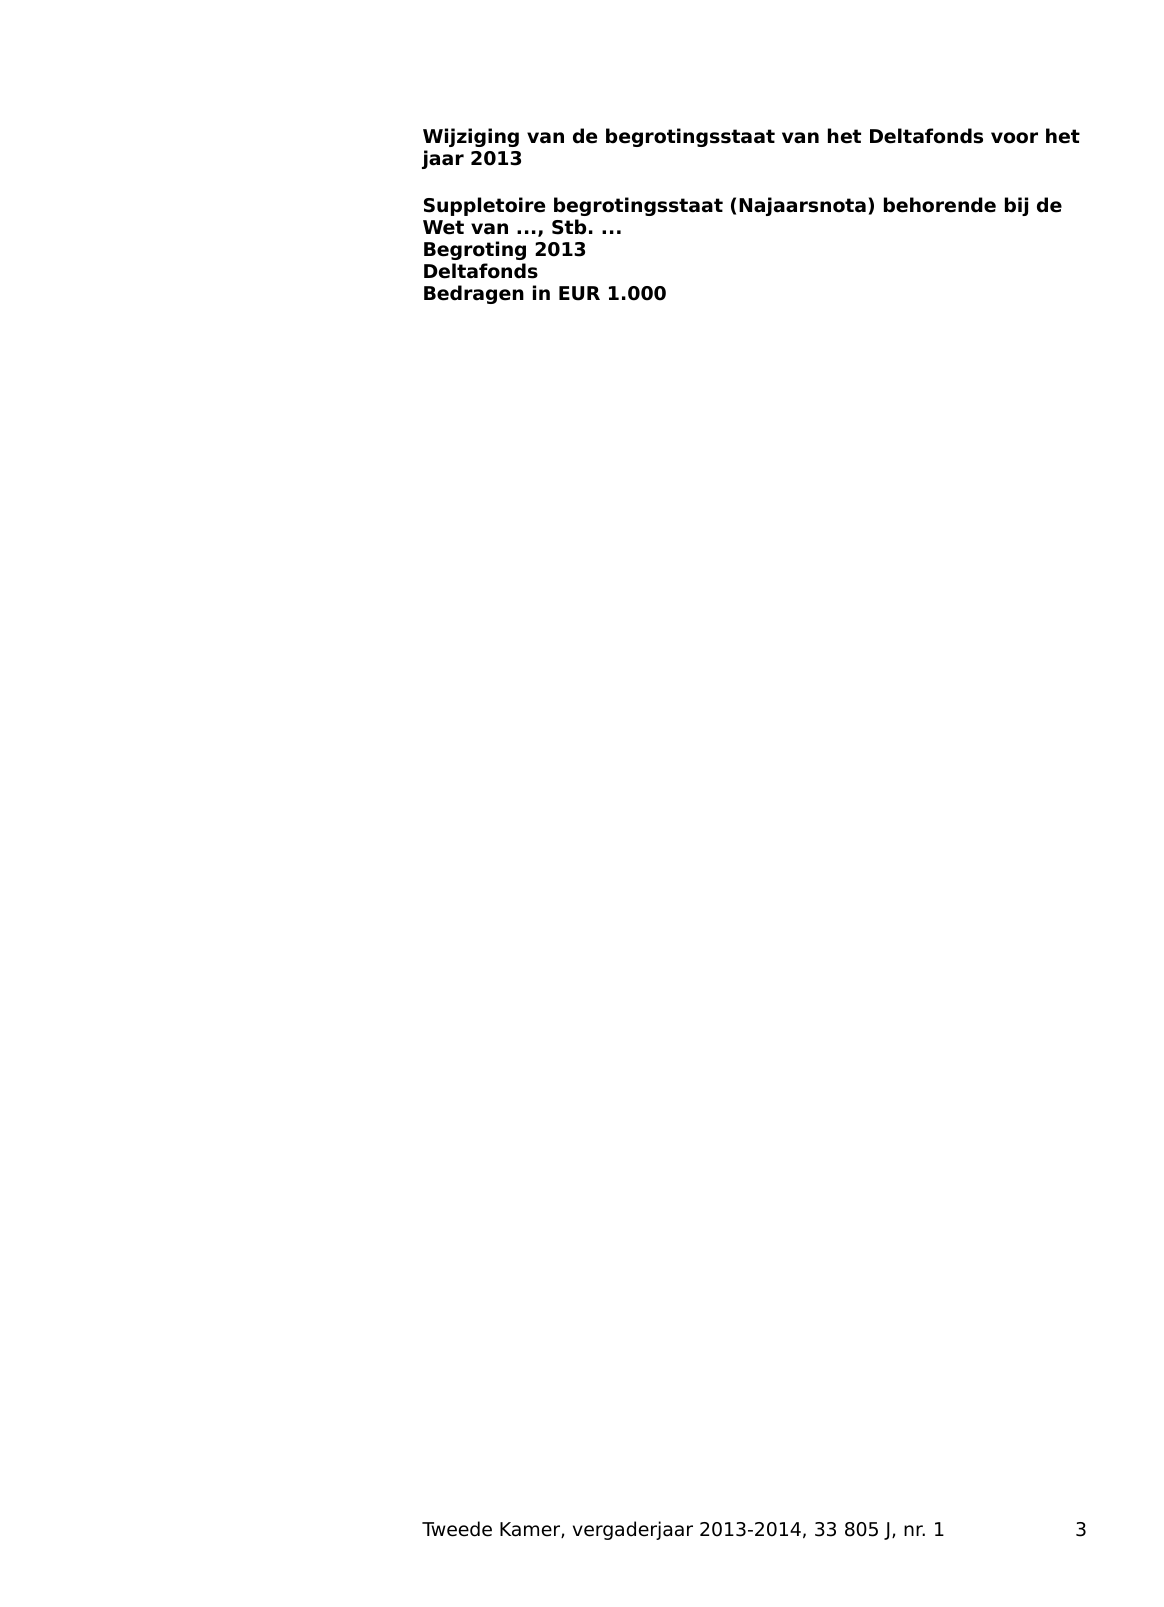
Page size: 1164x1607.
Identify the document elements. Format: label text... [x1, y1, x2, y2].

text Bedragen in EUR 1.000 [422, 282, 1087, 304]
subtitle Wijziging van de begrotingsstaat van het Deltafonds voor het jaar 2013 [422, 126, 1087, 169]
text Suppletoire begrotingsstaat (Najaarsnota) behorende bij de Wet van ..., Stb. ... [422, 194, 1087, 238]
text Deltafonds [422, 261, 1087, 282]
text Begroting 2013 [422, 238, 1087, 261]
